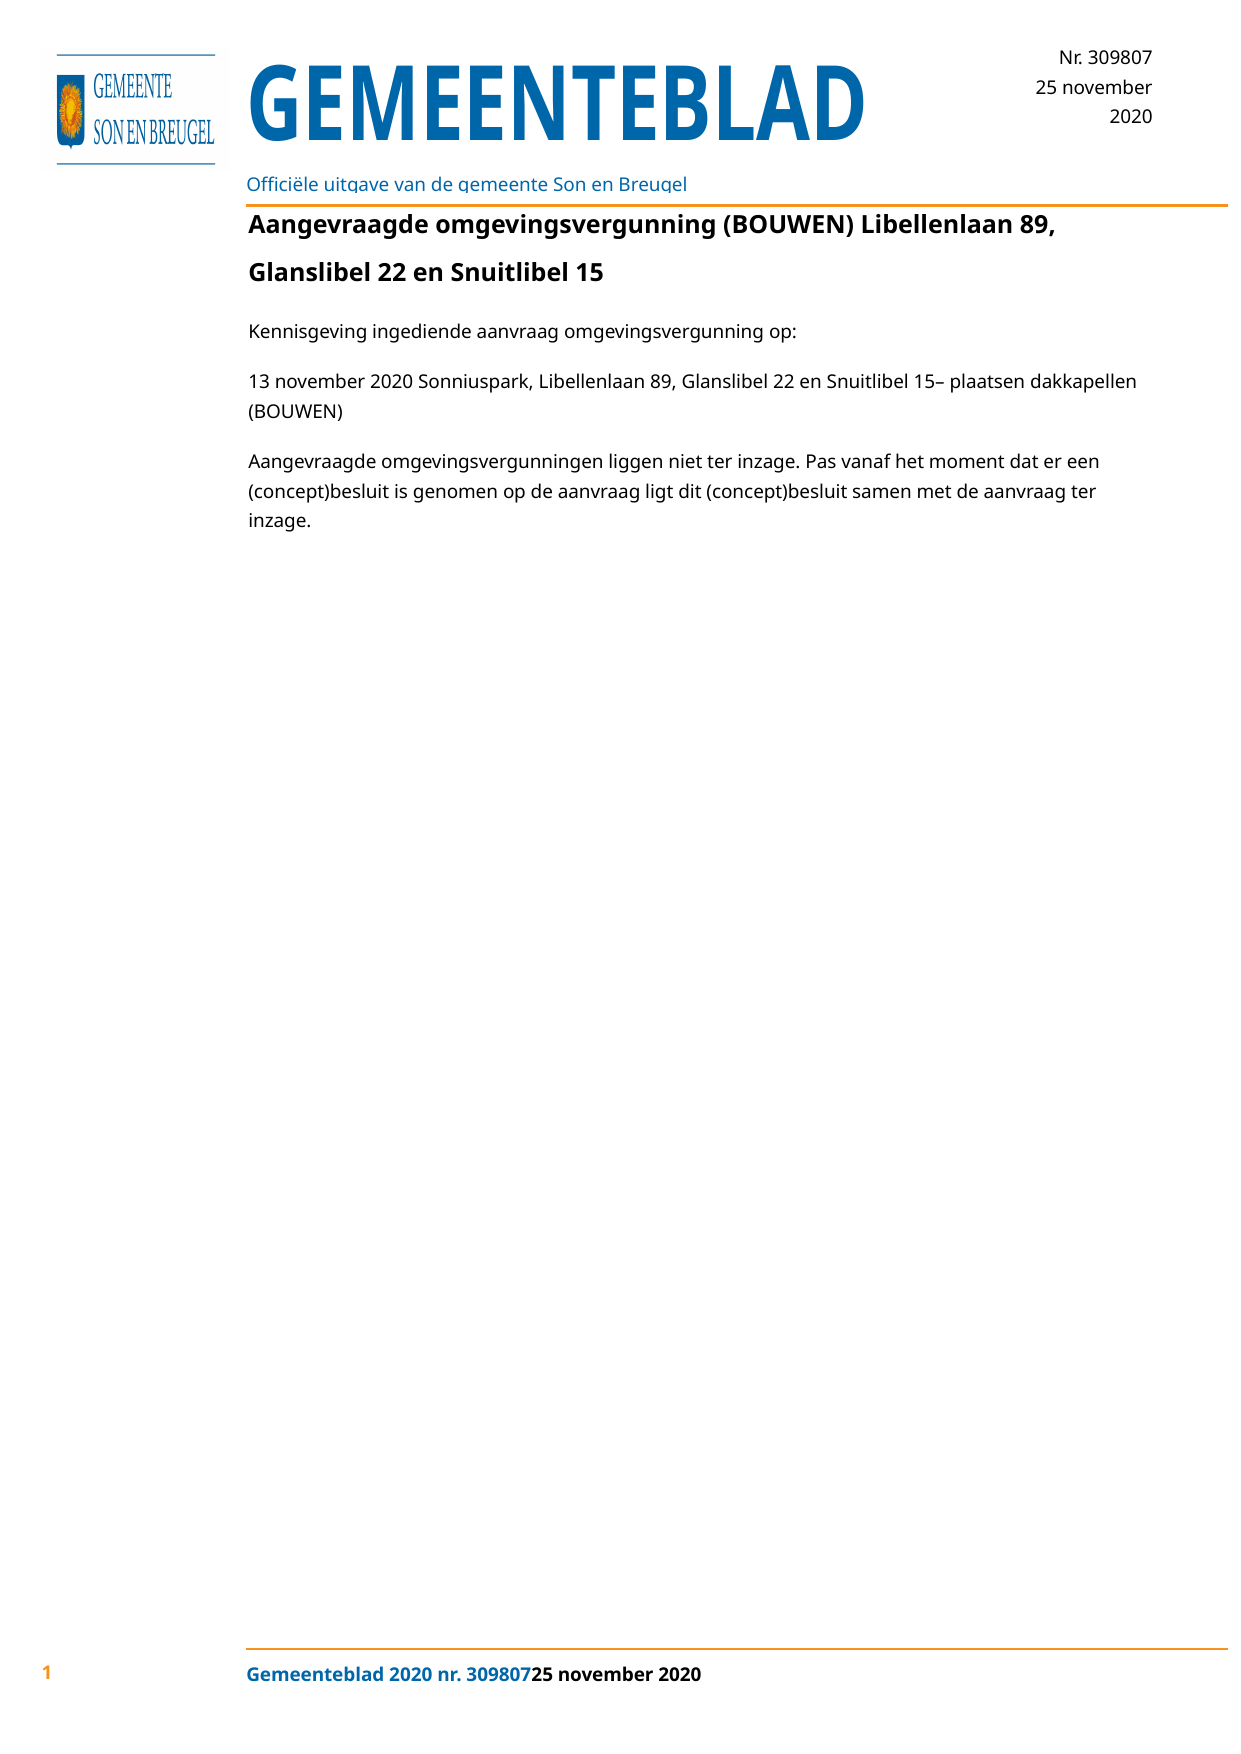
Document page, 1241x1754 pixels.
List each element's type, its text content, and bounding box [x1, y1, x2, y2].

text Aangevraagde omgevingsvergunningen liggen niet ter inzage. Pas vanaf het moment dat er een (concept)besluit is genomen op de aanvraag ligt dit (concept)besluit samen met de aanvraag ter inzage. [248, 448, 1152, 533]
picture [41, 47, 231, 172]
text 13 november 2020 Sonniuspark, Libellenlaan 89, Glanslibel 22 en Snuitlibel 15– plaatsen dakkapellen (BOUWEN) [248, 368, 1152, 424]
text Aangevraagde omgevingsvergunning (BOUWEN) Libellenlaan 89, Glanslibel 22 en Snuitlibel 15 [248, 207, 1152, 288]
text Kennisgeving ingediende aanvraag omgevingsvergunning op: [248, 318, 1152, 344]
